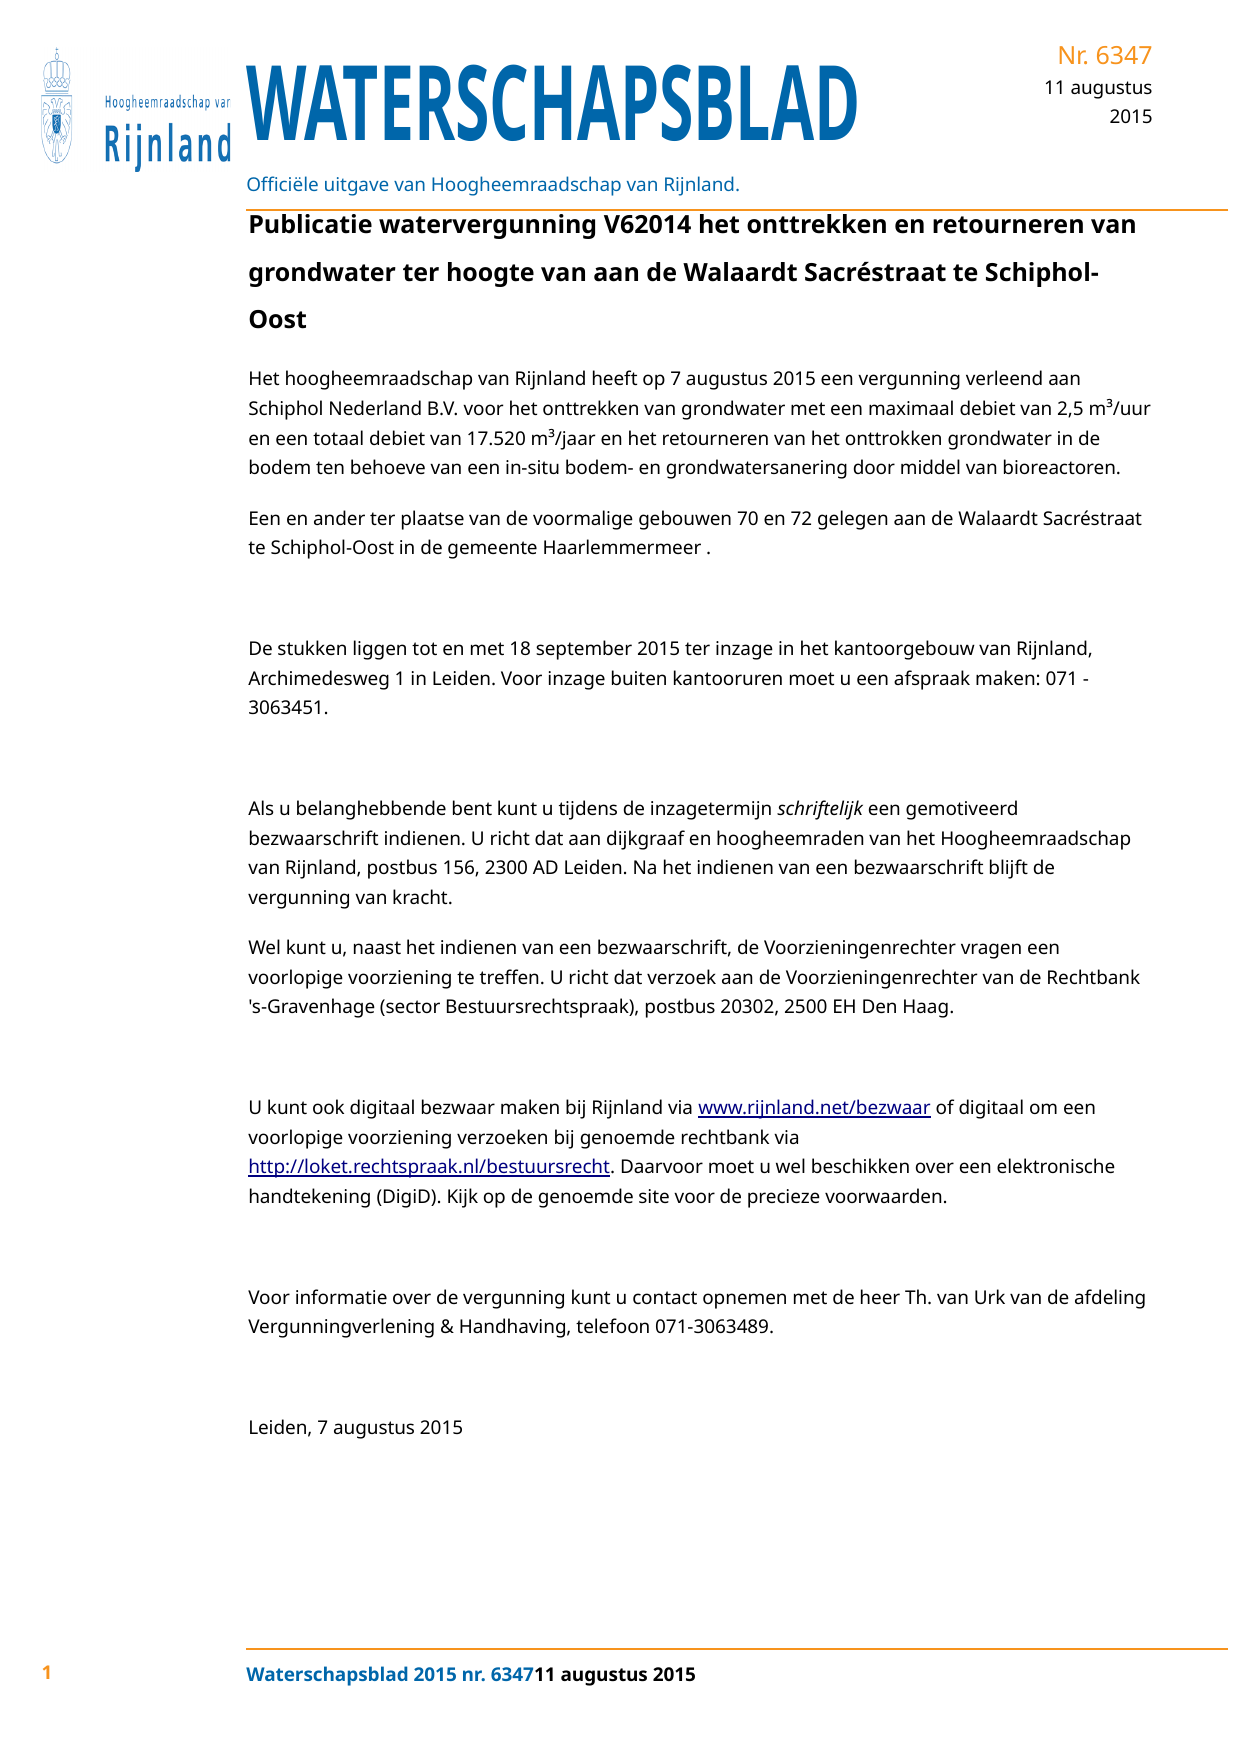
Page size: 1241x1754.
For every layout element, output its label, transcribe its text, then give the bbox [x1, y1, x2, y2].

text Als u belanghebbende bent kunt u tijdens de inzagetermijn schriftelijk een gemotiveerd bezwaarschrift indienen. U richt dat aan dijkgraaf en hoogheemraden van het Hoogheemraadschap van Rijnland, postbus 156, 2300 AD Leiden. Na het indienen van een bezwaarschrift blijft de vergunning van kracht. [248, 795, 1152, 909]
text Leiden, 7 augustus 2015 [248, 1414, 1152, 1440]
text De stukken liggen tot en met 18 september 2015 ter inzage in het kantoorgebouw van Rijnland, Archimedesweg 1 in Leiden. Voor inzage buiten kantooruren moet u een afspraak maken: 071 - 3063451. [248, 635, 1152, 720]
text Het hoogheemraadschap van Rijnland heeft op 7 augustus 2015 een vergunning verleend aan Schiphol Nederland B.V. voor het onttrekken van grondwater met een maximaal debiet van 2,5 m³/uur en een totaal debiet van 17.520 m³/jaar en het retourneren van het onttrokken grondwater in de bodem ten behoeve van een in-situ bodem- en grondwatersanering door middel van bioreactoren. [248, 366, 1152, 480]
text Publicatie watervergunning V62014 het onttrekken en retourneren van grondwater ter hoogte van aan de Walaardt Sacréstraat te Schiphol-Oost [248, 211, 1152, 336]
text U kunt ook digitaal bezwaar maken bij Rijnland via www.rijnland.net/bezwaar of digitaal om een voorlopige voorziening verzoeken bij genoemde rechtbank via http://loket.rechtspraak.nl/bestuursrecht. Daarvoor moet u wel beschikken over een elektronische handtekening (DigiD). Kijk op de genoemde site voor de precieze voorwaarden. [248, 1094, 1152, 1209]
text Voor informatie over de vergunning kunt u contact opnemen met de heer Th. van Urk van de afdeling Vergunningverlening & Handhaving, telefoon 071-3063489. [248, 1284, 1152, 1339]
picture [41, 47, 231, 172]
text Een en ander ter plaatse van de voormalige gebouwen 70 en 72 gelegen aan de Walaardt Sacréstraat te Schiphol-Oost in de gemeente Haarlemmermeer . [248, 505, 1152, 560]
text Wel kunt u, naast het indienen van een bezwaarschrift, de Voorzieningenrechter vragen een voorlopige voorziening te treffen. U richt dat verzoek aan de Voorzieningenrechter van de Rechtbank 's-Gravenhage (sector Bestuursrechtspraak), postbus 20302, 2500 EH Den Haag. [248, 934, 1152, 1019]
